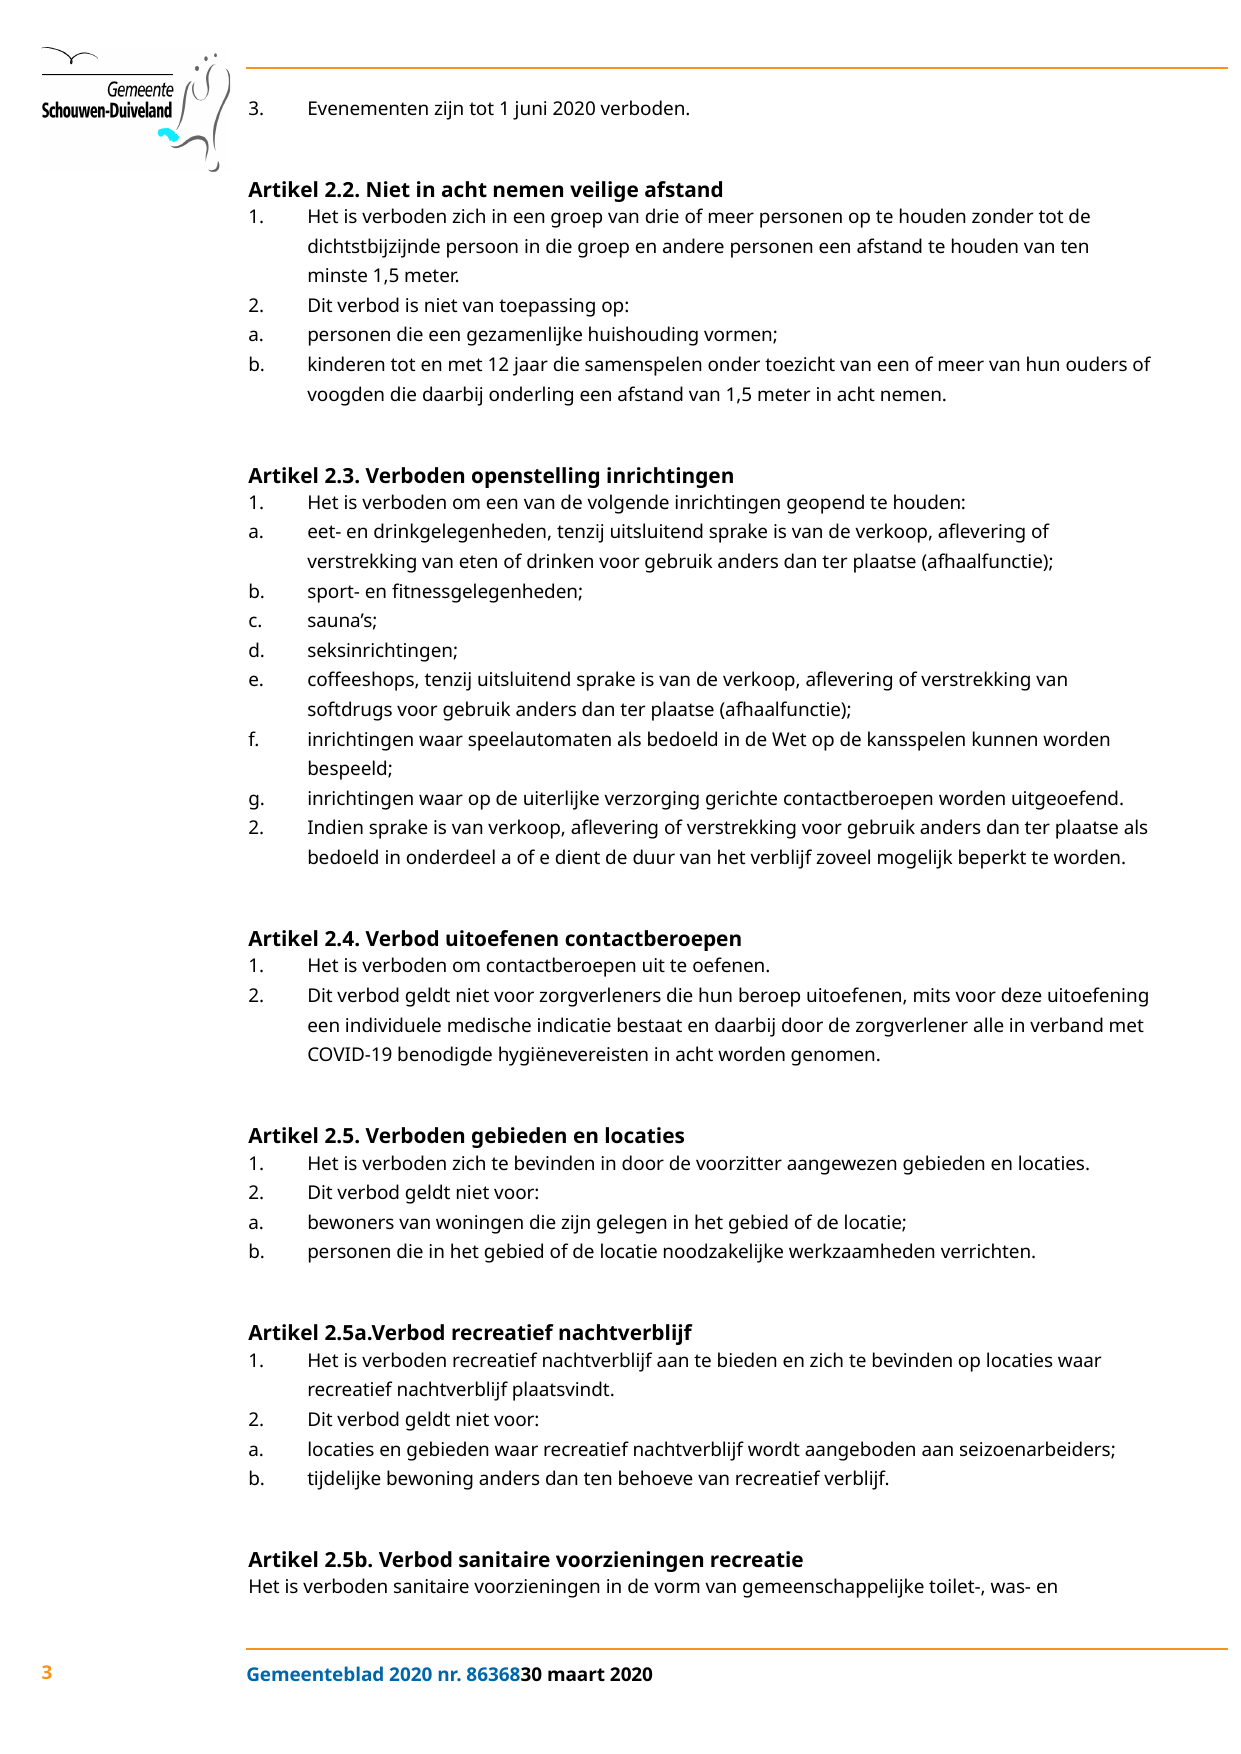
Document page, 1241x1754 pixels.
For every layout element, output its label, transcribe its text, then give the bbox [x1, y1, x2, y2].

list locaties en gebieden waar recreatief nachtverblijf wordt aangeboden aan seizoenarbeiders; [248, 1436, 1152, 1461]
list sauna’s; [248, 607, 1152, 633]
list Dit verbod geldt niet voor: [248, 1406, 1152, 1432]
list Dit verbod geldt niet voor: [248, 1179, 1152, 1205]
list Het is verboden om een van de volgende inrichtingen geopend te houden: [248, 489, 1152, 515]
text Het is verboden sanitaire voorzieningen in de vorm van gemeenschappelijke toilet-, was- en [248, 1574, 1152, 1599]
list sport- en fitnessgelegenheden; [248, 578, 1152, 604]
list Het is verboden recreatief nachtverblijf aan te bieden en zich te bevinden op locaties waar recreatief nachtverblijf plaatsvindt. [248, 1347, 1152, 1402]
list inrichtingen waar speelautomaten als bedoeld in de Wet op de kansspelen kunnen worden bespeeld; [248, 726, 1152, 781]
list tijdelijke bewoning anders dan ten behoeve van recreatief verblijf. [248, 1465, 1152, 1491]
list Het is verboden om contactberoepen uit te oefenen. [248, 953, 1152, 978]
list Het is verboden zich in een groep van drie of meer personen op te houden zonder tot de dichtstbijzijnde persoon in die groep en andere personen een afstand te houden van ten minste 1,5 meter. [248, 203, 1152, 288]
text Artikel 2.5b. Verbod sanitaire voorzieningen recreatie [248, 1545, 1152, 1574]
list personen die een gezamenlijke huishouding vormen; [248, 322, 1152, 347]
picture [41, 47, 231, 172]
text Artikel 2.3. Verboden openstelling inrichtingen [248, 461, 1152, 489]
list Indien sprake is van verkoop, aflevering of verstrekking voor gebruik anders dan ter plaatse als bedoeld in onderdeel a of e dient de duur van het verblijf zoveel mogelijk beperkt te worden. [248, 814, 1152, 870]
list seksinrichtingen; [248, 637, 1152, 663]
list kinderen tot en met 12 jaar die samenspelen onder toezicht van een of meer van hun ouders of voogden die daarbij onderling een afstand van 1,5 meter in acht nemen. [248, 351, 1152, 406]
list Evenementen zijn tot 1 juni 2020 verboden. [248, 95, 1152, 121]
text Artikel 2.2. Niet in acht nemen veilige afstand [248, 175, 1152, 203]
list coffeeshops, tenzij uitsluitend sprake is van de verkoop, aflevering of verstrekking van softdrugs voor gebruik anders dan ter plaatse (afhaalfunctie); [248, 667, 1152, 722]
list Dit verbod geldt niet voor zorgverleners die hun beroep uitoefenen, mits voor deze uitoefening een individuele medische indicatie bestaat en daarbij door de zorgverlener alle in verband met COVID-19 benodigde hygiënevereisten in acht worden genomen. [248, 982, 1152, 1067]
list Dit verbod is niet van toepassing op: [248, 292, 1152, 318]
text Artikel 2.4. Verbod uitoefenen contactberoepen [248, 924, 1152, 953]
list Het is verboden zich te bevinden in door de voorzitter aangewezen gebieden en locaties. [248, 1150, 1152, 1176]
list inrichtingen waar op de uiterlijke verzorging gerichte contactberoepen worden uitgeoefend. [248, 785, 1152, 811]
list eet- en drinkgelegenheden, tenzij uitsluitend sprake is van de verkoop, aflevering of verstrekking van eten of drinken voor gebruik anders dan ter plaatse (afhaalfunctie); [248, 519, 1152, 574]
list personen die in het gebied of de locatie noodzakelijke werkzaamheden verrichten. [248, 1238, 1152, 1264]
list bewoners van woningen die zijn gelegen in het gebied of de locatie; [248, 1209, 1152, 1235]
text Artikel 2.5a.Verbod recreatief nachtverblijf [248, 1318, 1152, 1347]
text Artikel 2.5. Verboden gebieden en locaties [248, 1121, 1152, 1150]
